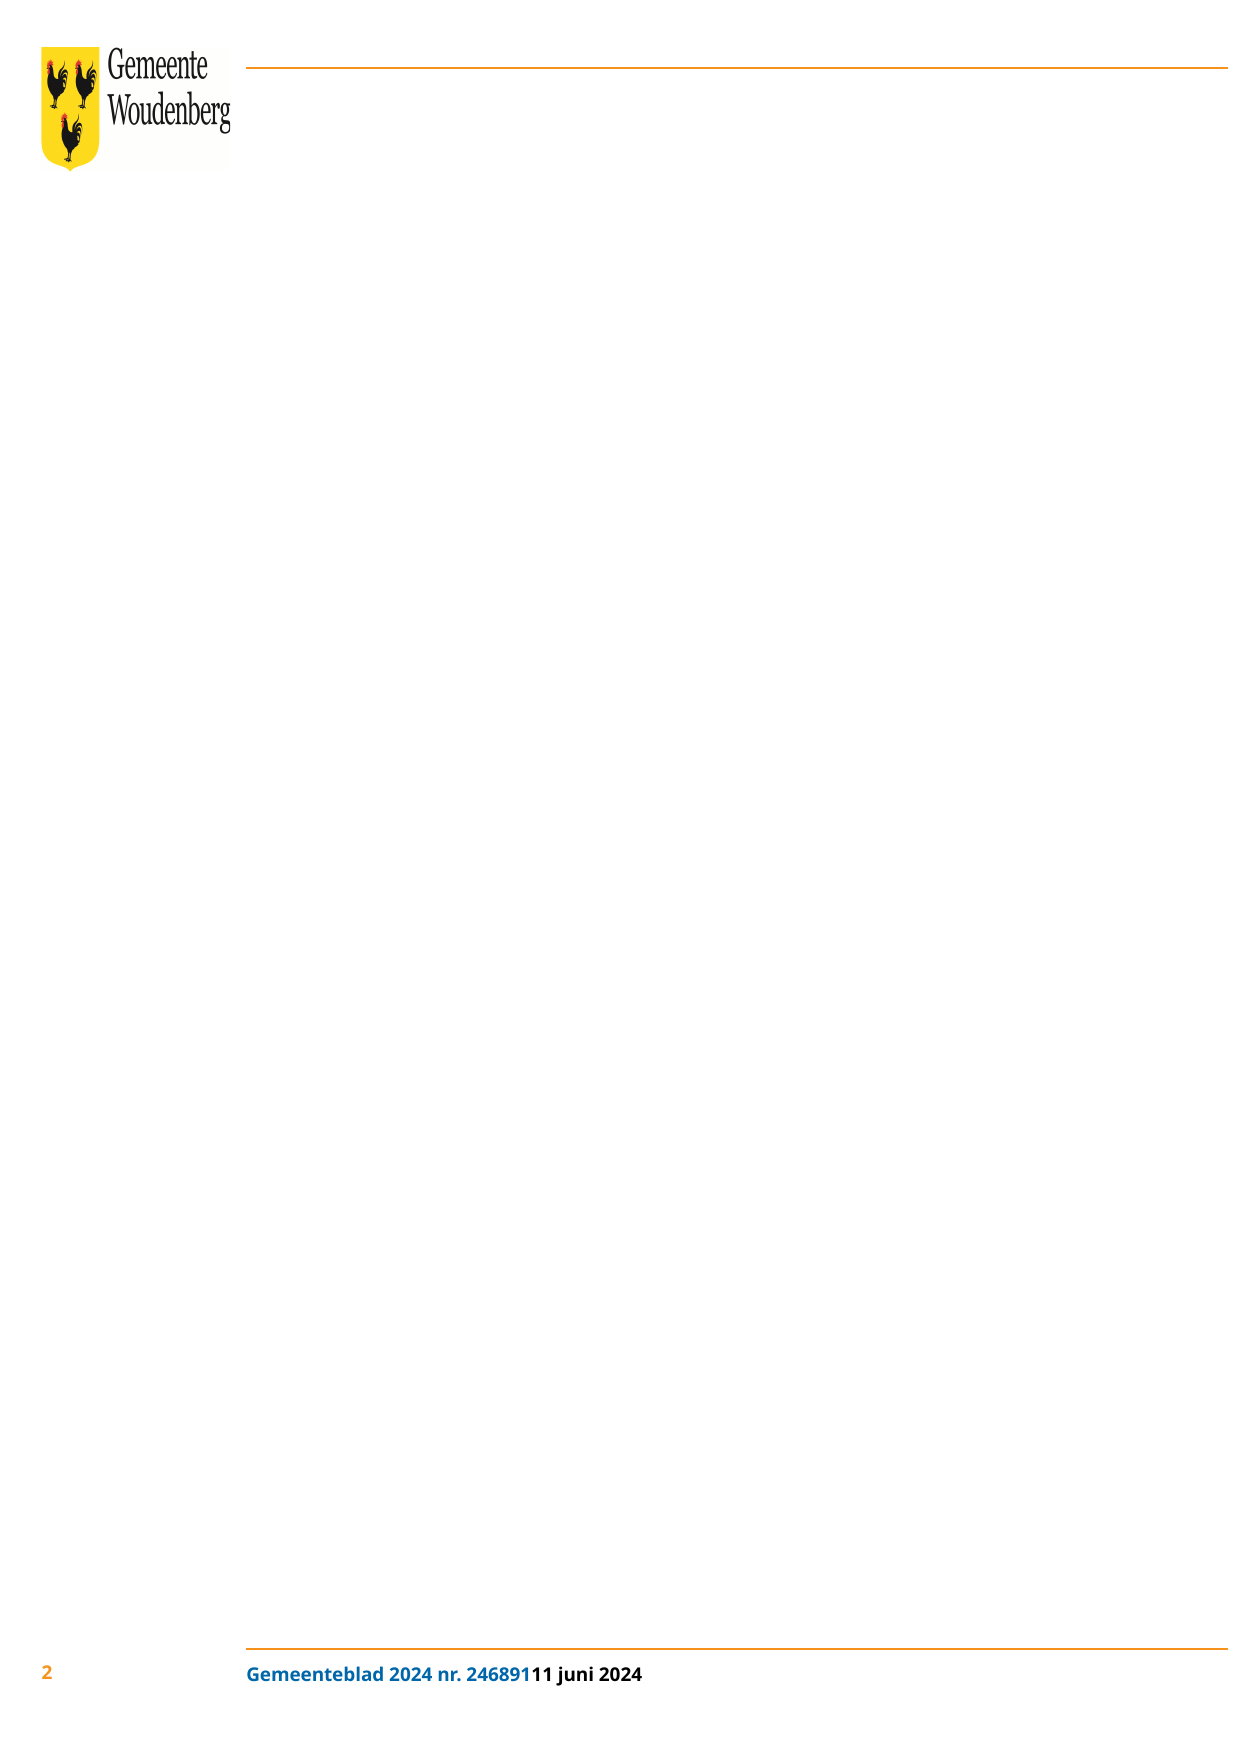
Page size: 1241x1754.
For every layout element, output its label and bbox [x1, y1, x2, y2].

picture [41, 47, 231, 172]
